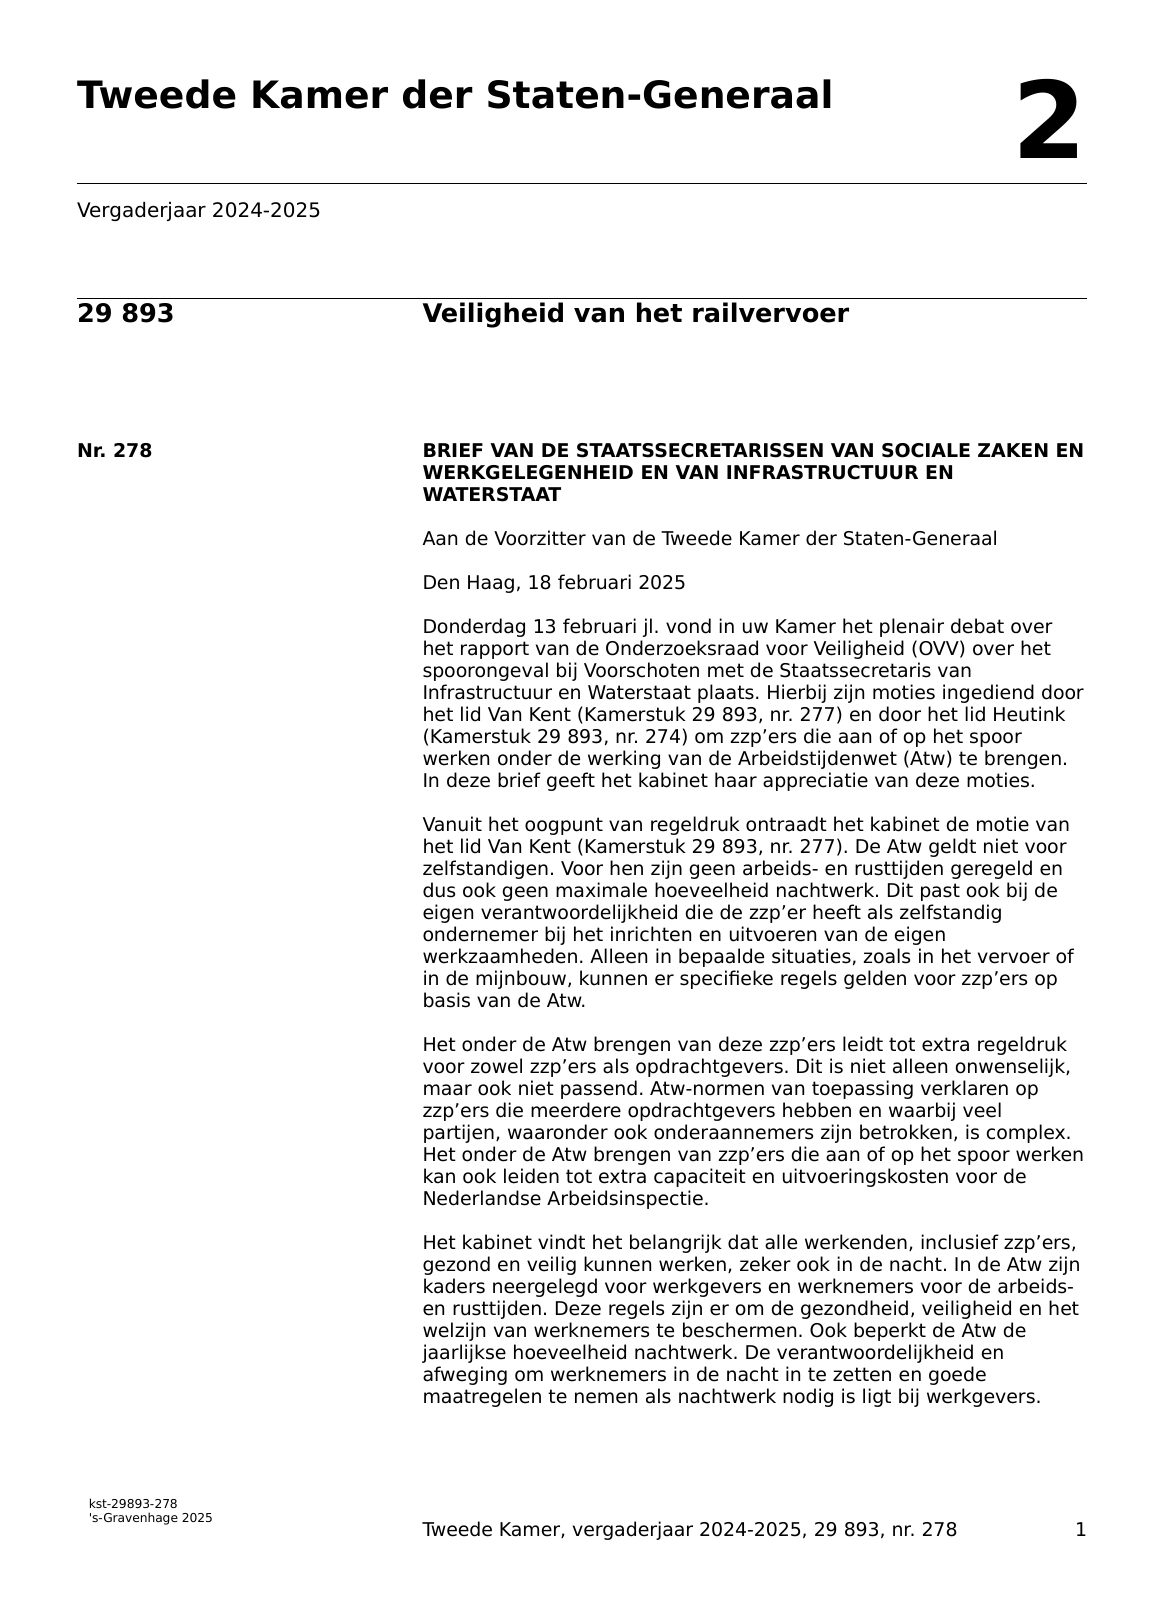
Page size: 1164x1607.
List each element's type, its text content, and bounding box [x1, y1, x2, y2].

table_header Tweede Kamer der Staten-Generaal [77, 59, 886, 183]
table_cell Vergaderjaar 2024-2025 [77, 184, 1087, 298]
text kst-29893-278 [88, 1497, 323, 1511]
text Vanuit het oogpunt van regeldruk ontraadt het kabinet de motie van het lid Van Kent (Kamerstuk 29 893, nr. 277). De Atw geldt niet voor zelfstandigen. Voor hen zijn geen arbeids- en rusttijden geregeld en dus ook geen maximale hoeveelheid nachtwerk. Dit past ook bij de eigen verantwoordelijkheid die de zzp’er heeft als zelfstandig ondernemer bij het inrichten en uitvoeren van de eigen werkzaamheden. Alleen in bepaalde situaties, zoals in het vervoer of in de mijnbouw, kunnen er specifieke regels gelden voor zzp’ers op basis van de Atw. [422, 814, 1087, 1012]
text Het onder de Atw brengen van deze zzp’ers leidt tot extra regeldruk voor zowel zzp’ers als opdrachtgevers. Dit is niet alleen onwenselijk, maar ook niet passend. Atw-normen van toepassing verklaren op zzp’ers die meerdere opdrachtgevers hebben en waarbij veel partijen, waaronder ook onderaannemers zijn betrokken, is complex. Het onder de Atw brengen van zzp’ers die aan of op het spoor werken kan ook leiden tot extra capaciteit en uitvoeringskosten voor de Nederlandse Arbeidsinspectie. [422, 1034, 1087, 1210]
text Donderdag 13 februari jl. vond in uw Kamer het plenair debat over het rapport van de Onderzoeksraad voor Veiligheid (OVV) over het spoorongeval bij Voorschoten met de Staatssecretaris van Infrastructuur en Waterstaat plaats. Hierbij zijn moties ingediend door het lid Van Kent (Kamerstuk 29 893, nr. 277) en door het lid Heutink (Kamerstuk 29 893, nr. 274) om zzp’ers die aan of op het spoor werken onder de werking van de Arbeidstijdenwet (Atw) te brengen. In deze brief geeft het kabinet haar appreciatie van deze moties. [422, 616, 1087, 792]
text 's-Gravenhage 2025 [88, 1511, 323, 1525]
table_header 2 [886, 59, 1087, 183]
text Aan de Voorzitter van de Tweede Kamer der Staten-Generaal [422, 528, 1087, 550]
subtitle 29 893 Veiligheid van het railvervoer [77, 299, 1087, 329]
subtitle Nr. 278 BRIEF VAN DE STAATSSECRETARISSEN VAN SOCIALE ZAKEN EN WERKGELEGENHEID EN VAN INFRASTRUCTUUR EN WATERSTAAT [77, 440, 1087, 506]
text Het kabinet vindt het belangrijk dat alle werkenden, inclusief zzp’ers, gezond en veilig kunnen werken, zeker ook in de nacht. In de Atw zijn kaders neergelegd voor werkgevers en werknemers voor de arbeids- en rusttijden. Deze regels zijn er om de gezondheid, veiligheid en het welzijn van werknemers te beschermen. Ook beperkt de Atw de jaarlijkse hoeveelheid nachtwerk. De verantwoordelijkheid en afweging om werknemers in de nacht in te zetten en goede maatregelen te nemen als nachtwerk nodig is ligt bij werkgevers. [422, 1232, 1087, 1408]
text Den Haag, 18 februari 2025 [422, 572, 1087, 594]
